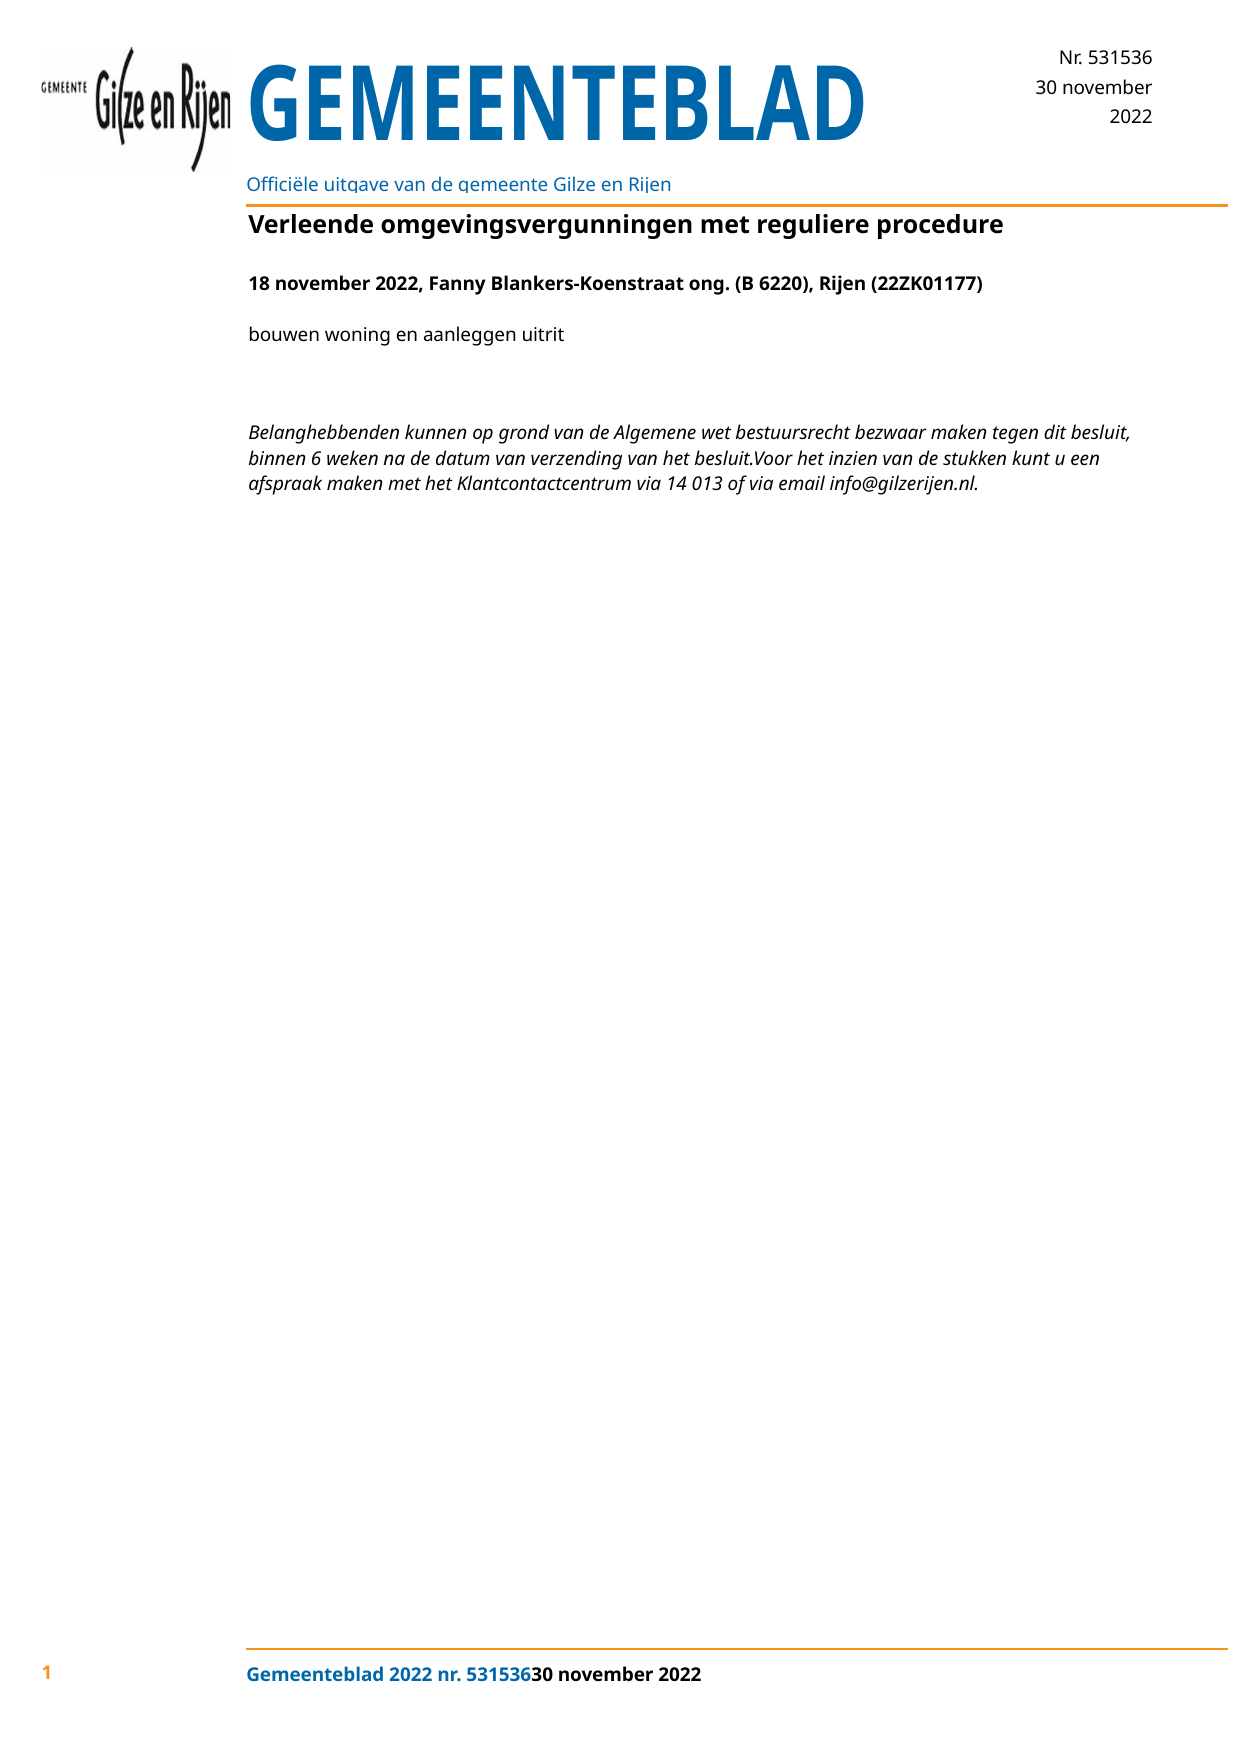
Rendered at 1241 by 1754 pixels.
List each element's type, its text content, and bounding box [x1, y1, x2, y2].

text bouwen woning en aanleggen uitrit [248, 321, 1152, 346]
text 18 november 2022, Fanny Blankers-Koenstraat ong. (B 6220), Rijen (22ZK01177) [248, 270, 1152, 296]
text Belanghebbenden kunnen op grond van de Algemene wet bestuursrecht bezwaar maken tegen dit besluit, binnen 6 weken na de datum van verzending van het besluit.Voor het inzien van de stukken kunt u een afspraak maken met het Klantcontactcentrum via 14 013 of via email info@gilzerijen.nl. [248, 419, 1152, 496]
text Verleende omgevingsvergunningen met reguliere procedure [248, 207, 1152, 241]
picture [41, 47, 231, 172]
